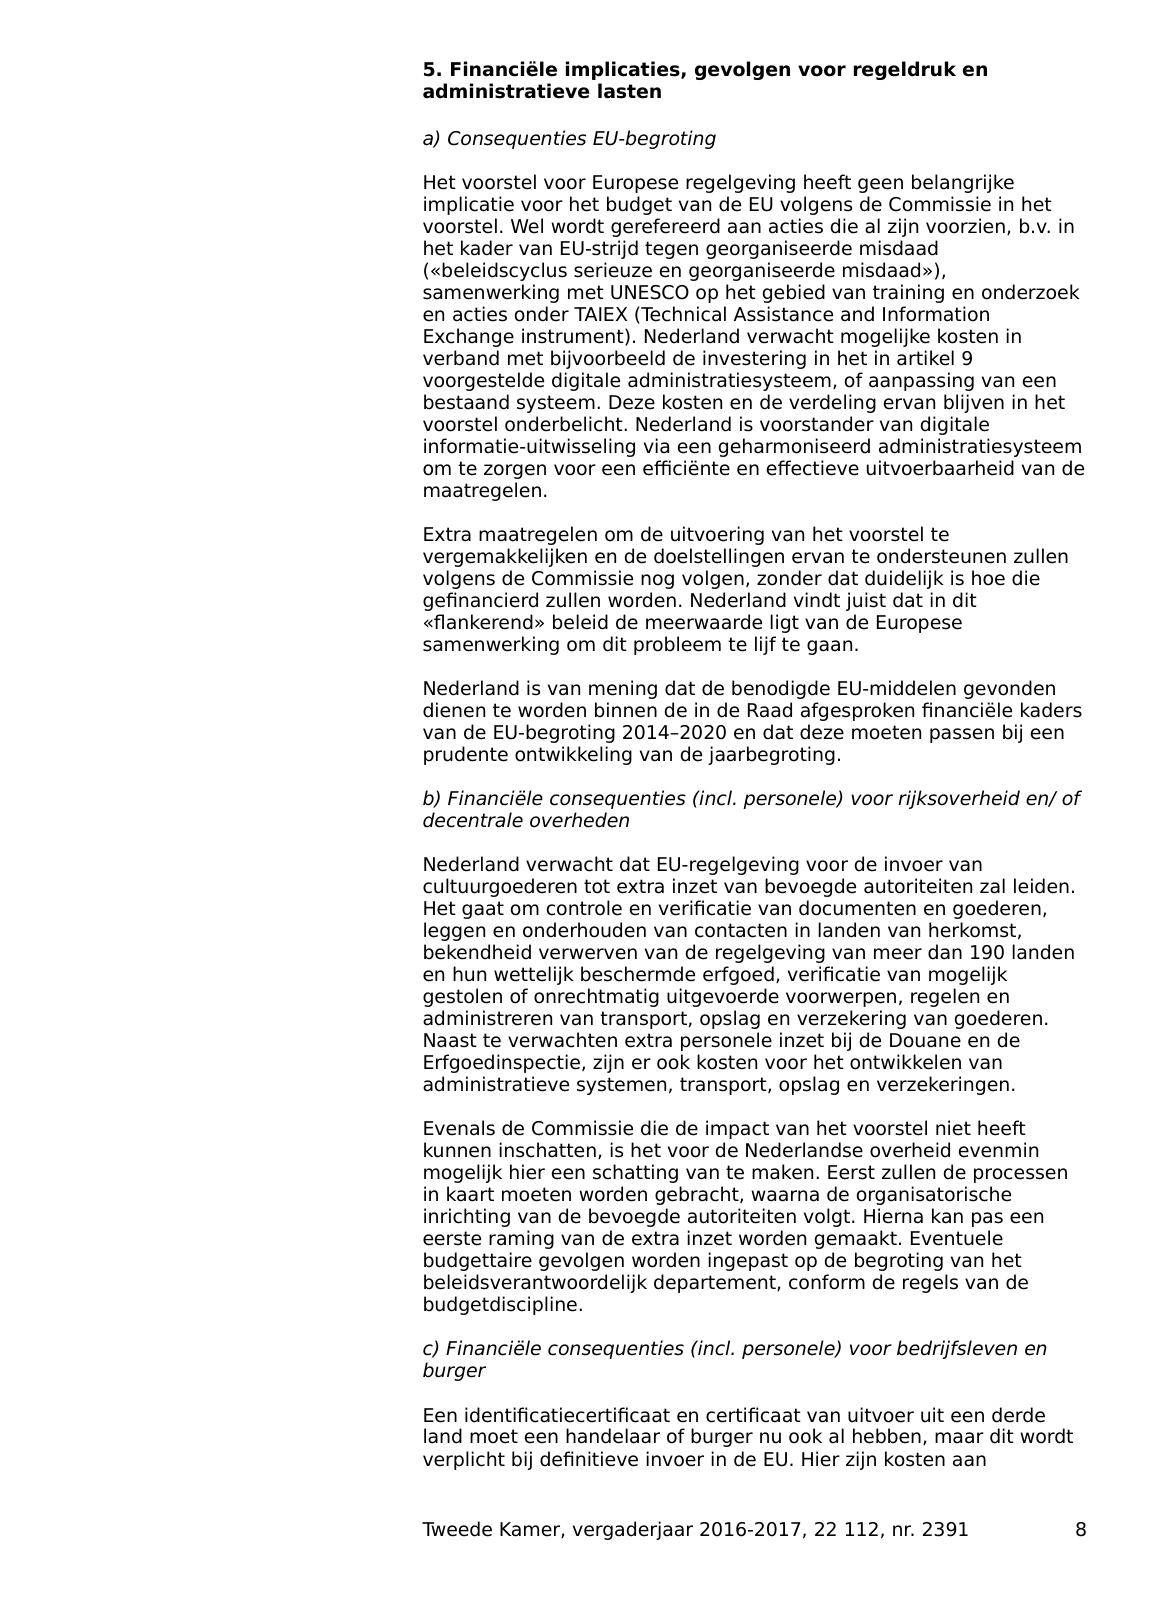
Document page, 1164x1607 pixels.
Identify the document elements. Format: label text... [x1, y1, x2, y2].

text Extra maatregelen om de uitvoering van het voorstel te vergemakkelijken en de doelstellingen ervan te ondersteunen zullen volgens de Commissie nog volgen, zonder dat duidelijk is hoe die gefinancierd zullen worden. Nederland vindt juist dat in dit «flankerend» beleid de meerwaarde ligt van de Europese samenwerking om dit probleem te lijf te gaan. [422, 524, 1087, 656]
text Het voorstel voor Europese regelgeving heeft geen belangrijke implicatie voor het budget van de EU volgens de Commissie in het voorstel. Wel wordt gerefereerd aan acties die al zijn voorzien, b.v. in het kader van EU-strijd tegen georganiseerde misdaad («beleidscyclus serieuze en georganiseerde misdaad»), samenwerking met UNESCO op het gebied van training en onderzoek en acties onder TAIEX (Technical Assistance and Information Exchange instrument). Nederland verwacht mogelijke kosten in verband met bijvoorbeeld de investering in het in artikel 9 voorgestelde digitale administratiesysteem, of aanpassing van een bestaand systeem. Deze kosten en de verdeling ervan blijven in het voorstel onderbelicht. Nederland is voorstander van digitale informatie-uitwisseling via een geharmoniseerd administratiesysteem om te zorgen voor een efficiënte en effectieve uitvoerbaarheid van de maatregelen. [422, 172, 1087, 502]
subtitle 5. Financiële implicaties, gevolgen voor regeldruk en administratieve lasten [422, 59, 1087, 103]
text Nederland is van mening dat de benodigde EU-middelen gevonden dienen te worden binnen de in de Raad afgesproken financiële kaders van de EU-begroting 2014–2020 en dat deze moeten passen bij een prudente ontwikkeling van de jaarbegroting. [422, 678, 1087, 766]
text Een identificatiecertificaat en certificaat van uitvoer uit een derde land moet een handelaar of burger nu ook al hebben, maar dit wordt verplicht bij definitieve invoer in de EU. Hier zijn kosten aan [422, 1404, 1087, 1470]
subtitle c) Financiële consequenties (incl. personele) voor bedrijfsleven en burger [422, 1338, 1087, 1382]
text Nederland verwacht dat EU-regelgeving voor de invoer van cultuurgoederen tot extra inzet van bevoegde autoriteiten zal leiden. Het gaat om controle en verificatie van documenten en goederen, leggen en onderhouden van contacten in landen van herkomst, bekendheid verwerven van de regelgeving van meer dan 190 landen en hun wettelijk beschermde erfgoed, verificatie van mogelijk gestolen of onrechtmatig uitgevoerde voorwerpen, regelen en administreren van transport, opslag en verzekering van goederen. Naast te verwachten extra personele inzet bij de Douane en de Erfgoedinspectie, zijn er ook kosten voor het ontwikkelen van administratieve systemen, transport, opslag en verzekeringen. [422, 854, 1087, 1096]
subtitle b) Financiële consequenties (incl. personele) voor rijksoverheid en/ of decentrale overheden [422, 788, 1087, 832]
text Evenals de Commissie die de impact van het voorstel niet heeft kunnen inschatten, is het voor de Nederlandse overheid evenmin mogelijk hier een schatting van te maken. Eerst zullen de processen in kaart moeten worden gebracht, waarna de organisatorische inrichting van de bevoegde autoriteiten volgt. Hierna kan pas een eerste raming van de extra inzet worden gemaakt. Eventuele budgettaire gevolgen worden ingepast op de begroting van het beleidsverantwoordelijk departement, conform de regels van de budgetdiscipline. [422, 1118, 1087, 1316]
subtitle a) Consequenties EU-begroting [422, 128, 1087, 150]
